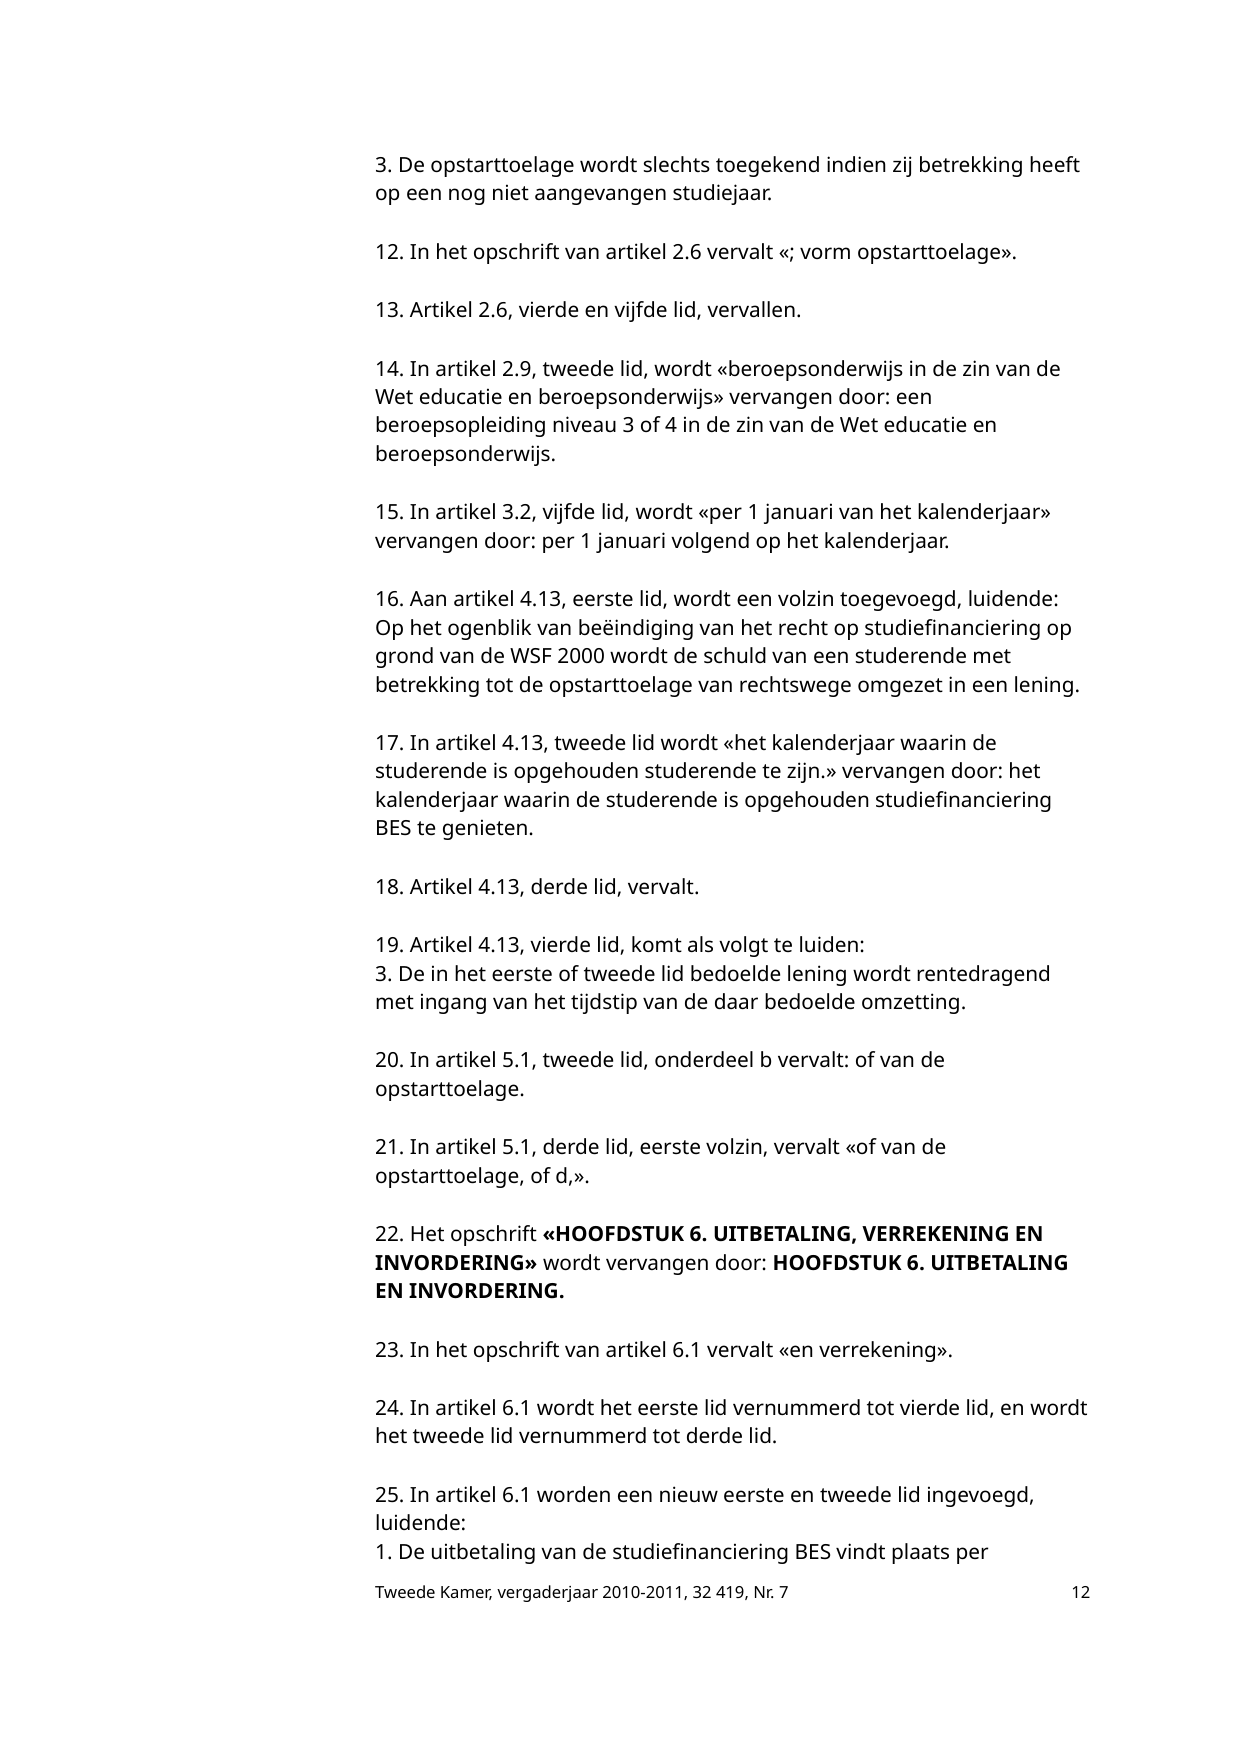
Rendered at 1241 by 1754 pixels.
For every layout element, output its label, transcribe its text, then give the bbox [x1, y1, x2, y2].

text 23. In het opschrift van artikel 6.1 vervalt «en verrekening». [375, 1335, 1090, 1363]
text 12. In het opschrift van artikel 2.6 vervalt «; vorm opstarttoelage». [375, 237, 1090, 265]
text 1. De uitbetaling van de studiefinanciering BES vindt plaats per [375, 1537, 1090, 1565]
text 21. In artikel 5.1, derde lid, eerste volzin, vervalt «of van de opstarttoelage, of d,». [375, 1132, 1090, 1189]
text 14. In artikel 2.9, tweede lid, wordt «beroepsonderwijs in de zin van de Wet educatie en beroepsonderwijs» vervangen door: een beroepsopleiding niveau 3 of 4 in de zin van de Wet educatie en beroepsonderwijs. [375, 354, 1090, 467]
text 25. In artikel 6.1 worden een nieuw eerste en tweede lid ingevoegd, luidende: [375, 1480, 1090, 1537]
text 3. De opstarttoelage wordt slechts toegekend indien zij betrekking heeft op een nog niet aangevangen studiejaar. [375, 150, 1090, 207]
text 24. In artikel 6.1 wordt het eerste lid vernummerd tot vierde lid, en wordt het tweede lid vernummerd tot derde lid. [375, 1393, 1090, 1450]
text 19. Artikel 4.13, vierde lid, komt als volgt te luiden: [375, 930, 1090, 959]
text 18. Artikel 4.13, derde lid, vervalt. [375, 872, 1090, 900]
text 22. Het opschrift «HOOFDSTUK 6. UITBETALING, VERREKENING EN INVORDERING» wordt vervangen door: HOOFDSTUK 6. UITBETALING EN INVORDERING. [375, 1219, 1090, 1305]
text 20. In artikel 5.1, tweede lid, onderdeel b vervalt: of van de opstarttoelage. [375, 1046, 1090, 1102]
text 16. Aan artikel 4.13, eerste lid, wordt een volzin toegevoegd, luidende: Op het ogenblik van beëindiging van het recht op studiefinanciering op grond van de WSF 2000 wordt de schuld van een studerende met betrekking tot de opstarttoelage van rechtswege omgezet in een lening. [375, 584, 1090, 698]
text 3. De in het eerste of tweede lid bedoelde lening wordt rentedragend met ingang van het tijdstip van de daar bedoelde omzetting. [375, 959, 1090, 1016]
text 15. In artikel 3.2, vijfde lid, wordt «per 1 januari van het kalenderjaar» vervangen door: per 1 januari volgend op het kalenderjaar. [375, 497, 1090, 554]
text 17. In artikel 4.13, tweede lid wordt «het kalenderjaar waarin de studerende is opgehouden studerende te zijn.» vervangen door: het kalenderjaar waarin de studerende is opgehouden studiefinanciering BES te genieten. [375, 728, 1090, 842]
text 13. Artikel 2.6, vierde en vijfde lid, vervallen. [375, 295, 1090, 324]
